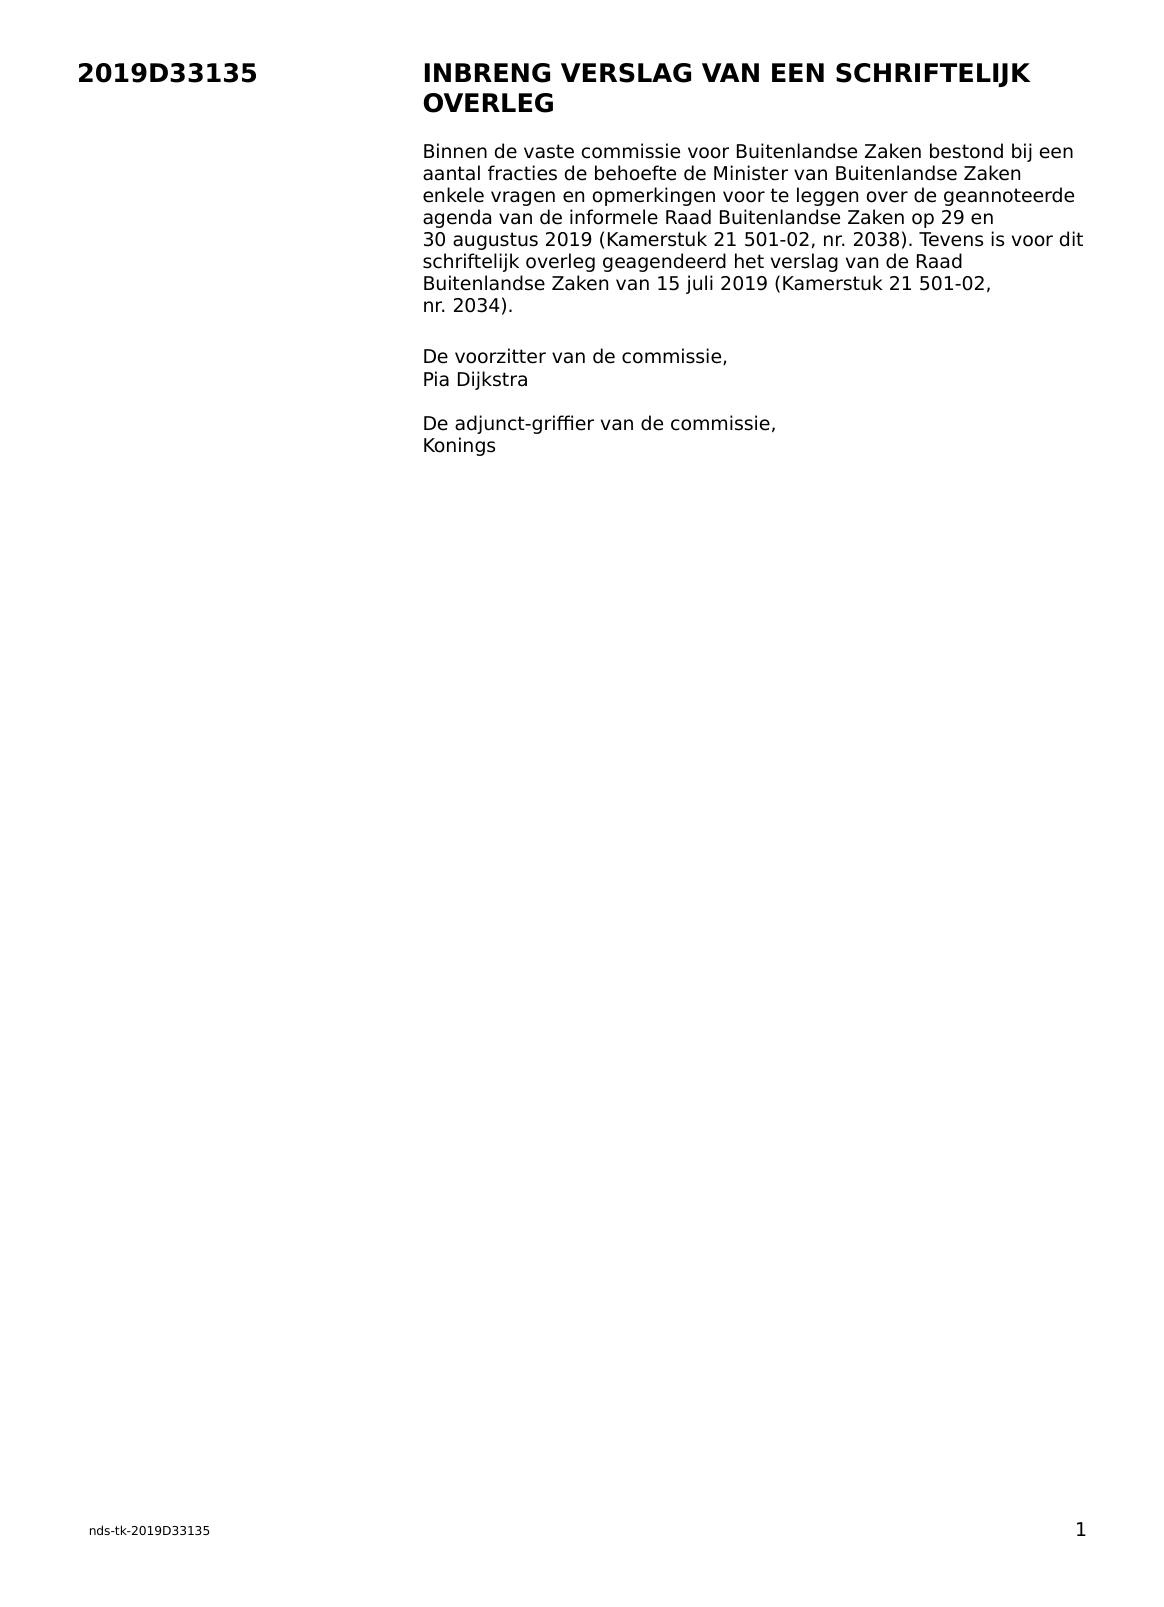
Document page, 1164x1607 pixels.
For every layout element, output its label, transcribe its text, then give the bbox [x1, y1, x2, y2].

text nds-tk-2019D33135 [88, 1524, 323, 1538]
text De voorzitter van de commissie, Pia Dijkstra [422, 346, 1087, 390]
text 2019D33135 INBRENG VERSLAG VAN EEN SCHRIFTELIJK OVERLEG [77, 59, 1087, 118]
text Binnen de vaste commissie voor Buitenlandse Zaken bestond bij een aantal fracties de behoefte de Minister van Buitenlandse Zaken enkele vragen en opmerkingen voor te leggen over de geannoteerde agenda van de informele Raad Buitenlandse Zaken op 29 en 30 augustus 2019 (Kamerstuk 21 501-02, nr. 2038). Tevens is voor dit schriftelijk overleg geagendeerd het verslag van de Raad Buitenlandse Zaken van 15 juli 2019 (Kamerstuk 21 501-02, nr. 2034). [422, 141, 1087, 316]
text De adjunct-griffier van de commissie, Konings [422, 413, 1087, 457]
